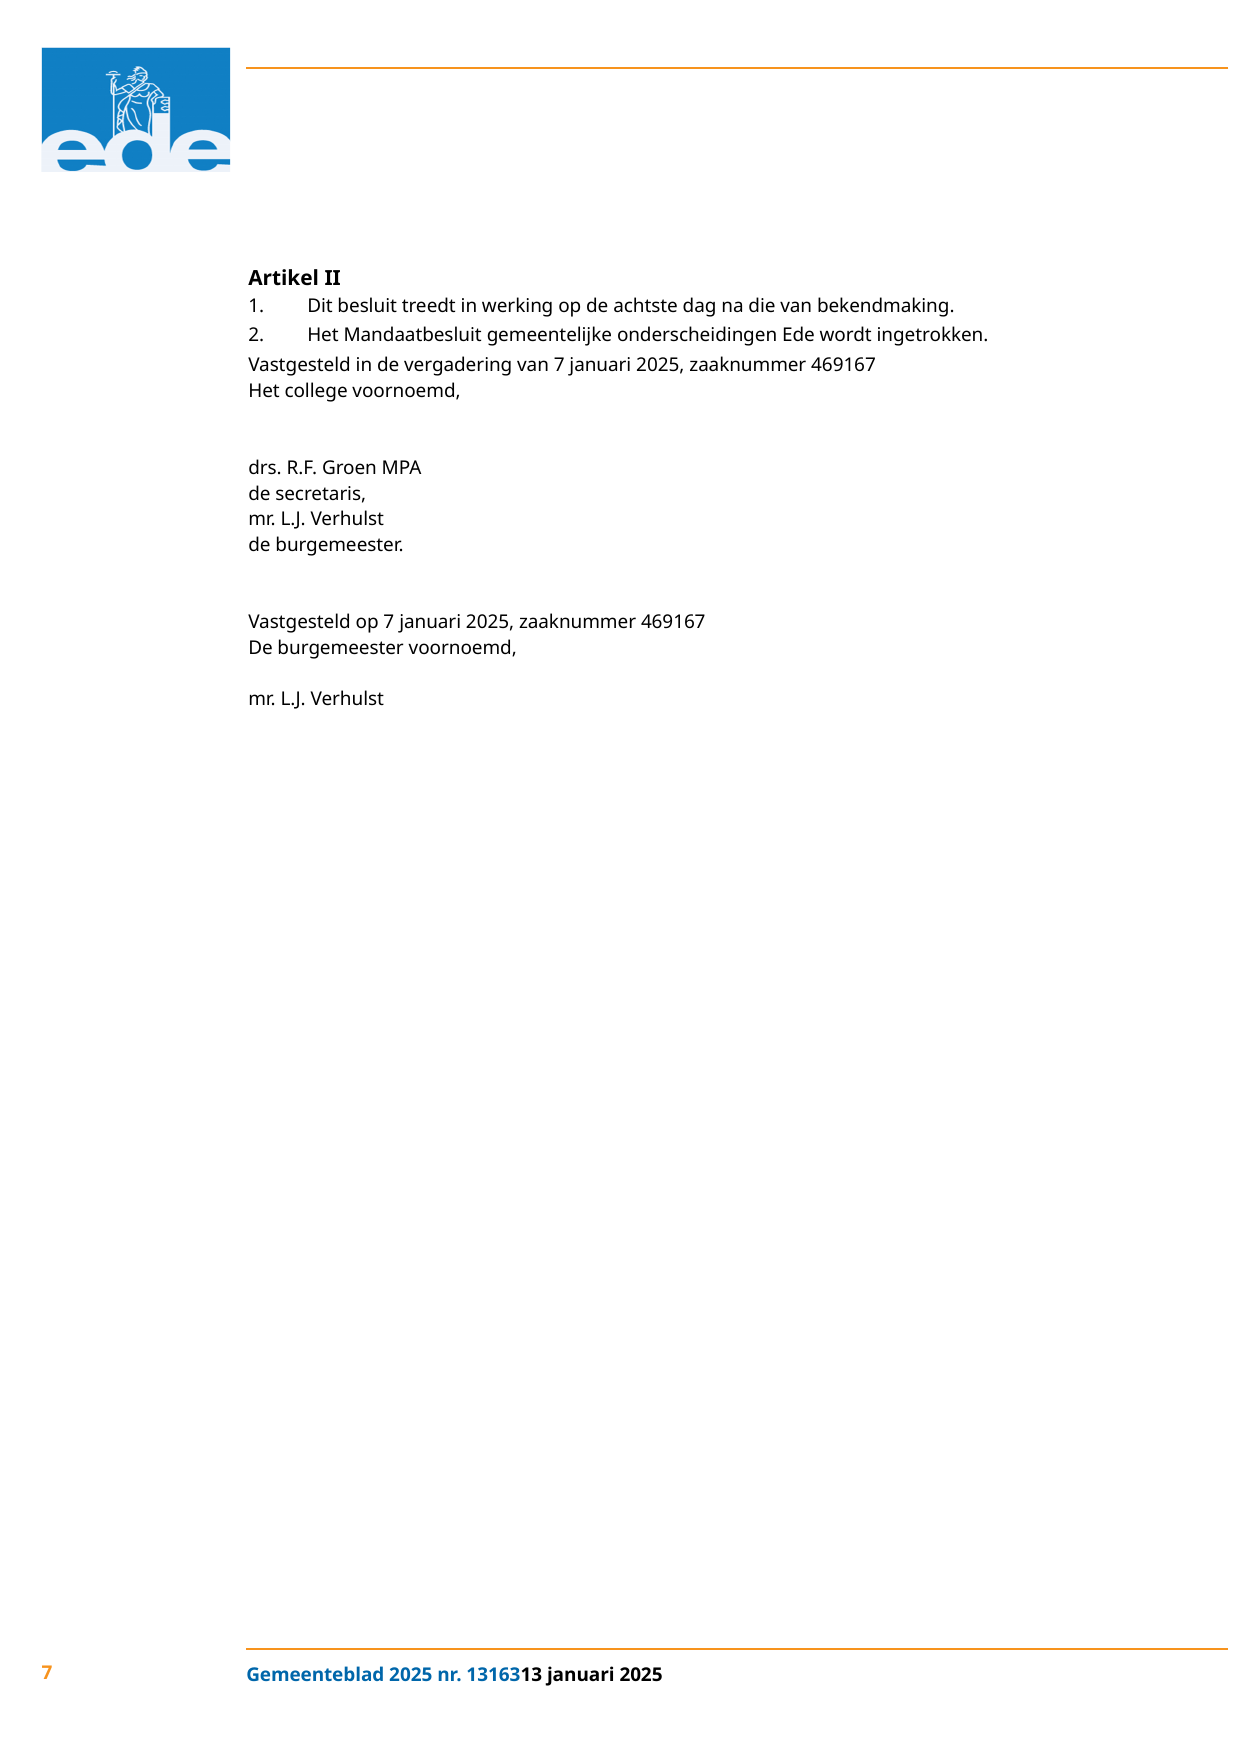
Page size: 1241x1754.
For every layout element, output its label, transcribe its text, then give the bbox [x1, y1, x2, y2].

text De burgemeester voornoemd, [248, 634, 1152, 660]
picture [41, 47, 231, 172]
text Vastgesteld op 7 januari 2025, zaaknummer 469167 [248, 608, 1152, 634]
text mr. L.J. Verhulst [248, 686, 1152, 711]
text Het college voornoemd, [248, 377, 1152, 403]
text Vastgesteld in de vergadering van 7 januari 2025, zaaknummer 469167 [248, 351, 1152, 377]
text de secretaris, [248, 480, 1152, 506]
text Artikel II [248, 263, 1152, 292]
list Dit besluit treedt in werking op de achtste dag na die van bekendmaking. [248, 292, 1152, 318]
text mr. L.J. Verhulst [248, 506, 1152, 531]
text drs. R.F. Groen MPA [248, 454, 1152, 480]
text de burgemeester. [248, 531, 1152, 557]
list Het Mandaatbesluit gemeentelijke onderscheidingen Ede wordt ingetrokken. [248, 322, 1152, 347]
